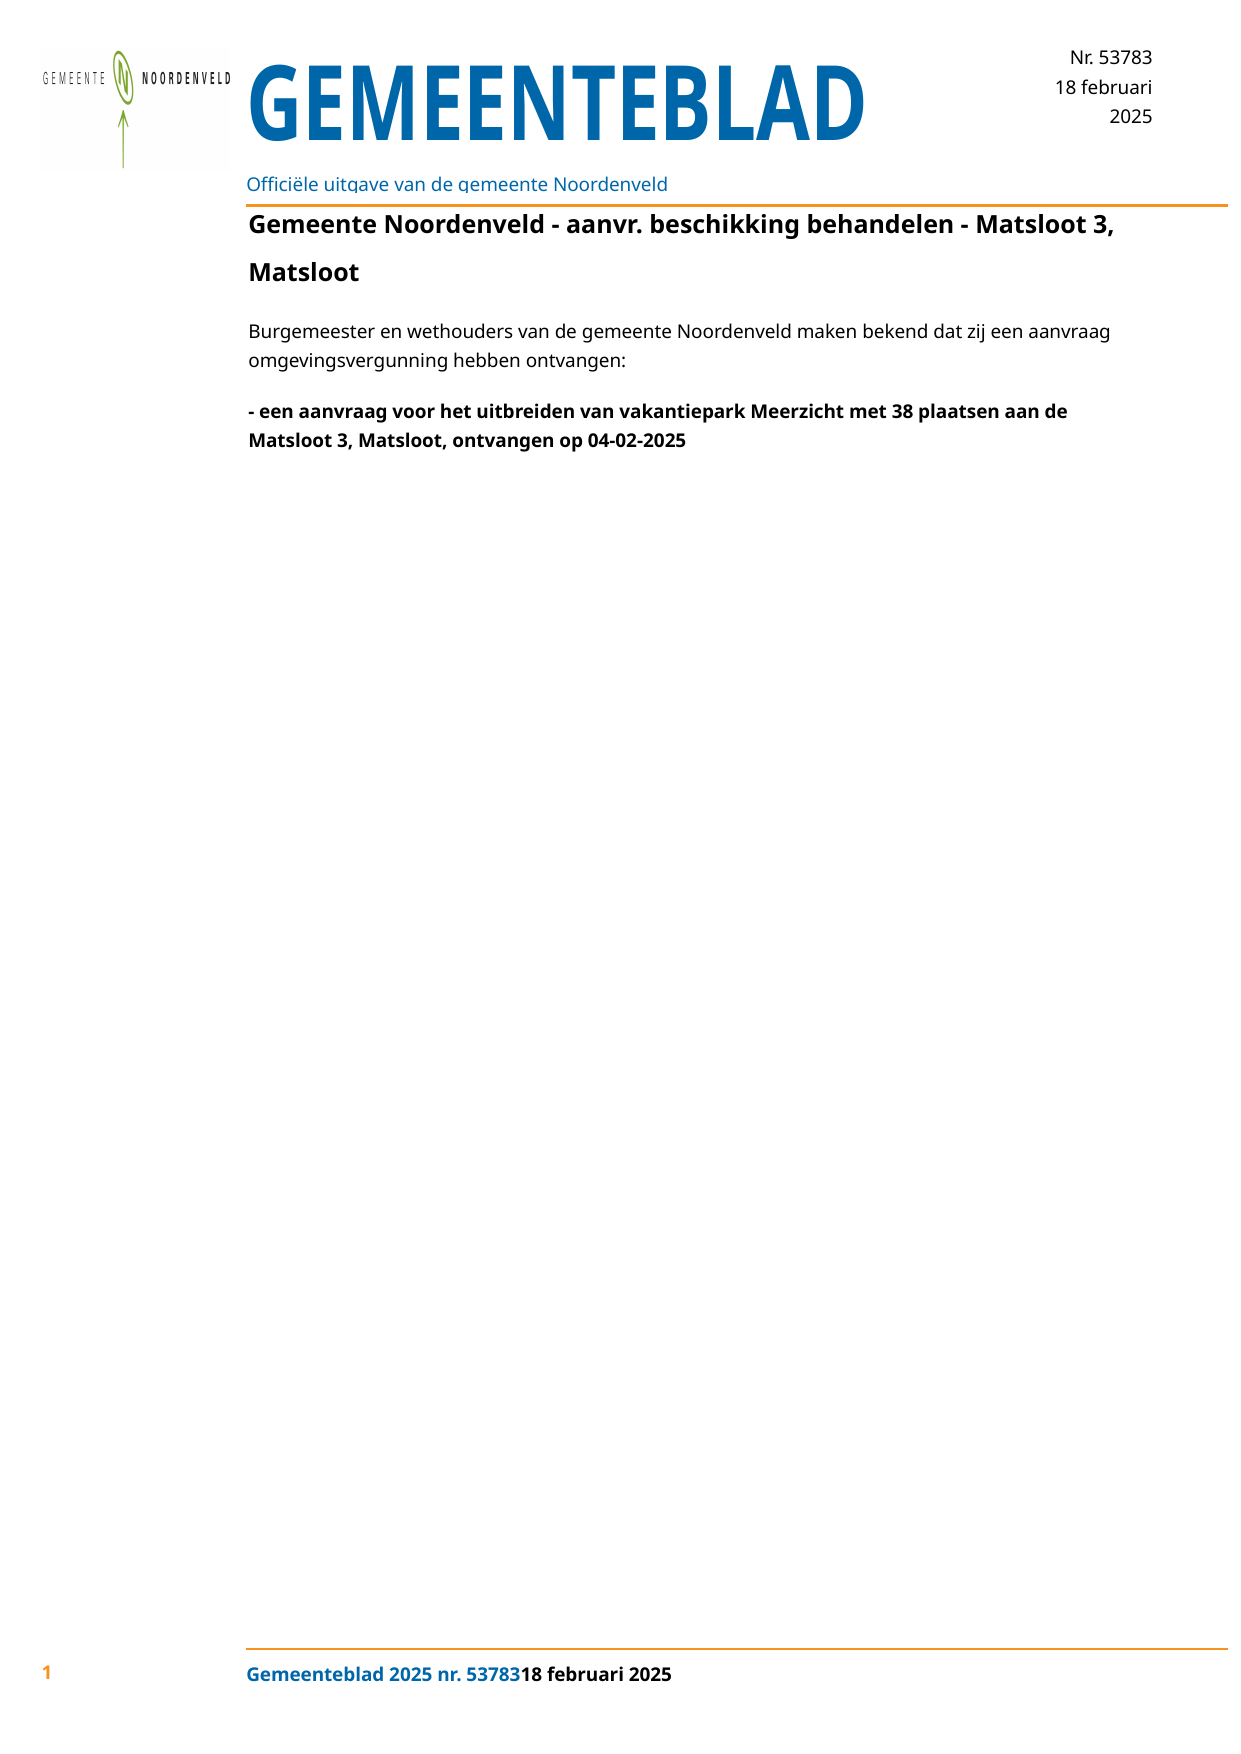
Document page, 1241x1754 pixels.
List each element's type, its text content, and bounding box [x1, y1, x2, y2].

picture [41, 47, 231, 172]
text Gemeente Noordenveld - aanvr. beschikking behandelen - Matsloot 3, Matsloot [248, 207, 1152, 288]
text - een aanvraag voor het uitbreiden van vakantiepark Meerzicht met 38 plaatsen aan de Matsloot 3, Matsloot, ontvangen op 04-02-2025 [248, 398, 1152, 453]
text Burgemeester en wethouders van de gemeente Noordenveld maken bekend dat zij een aanvraag omgevingsvergunning hebben ontvangen: [248, 318, 1152, 373]
